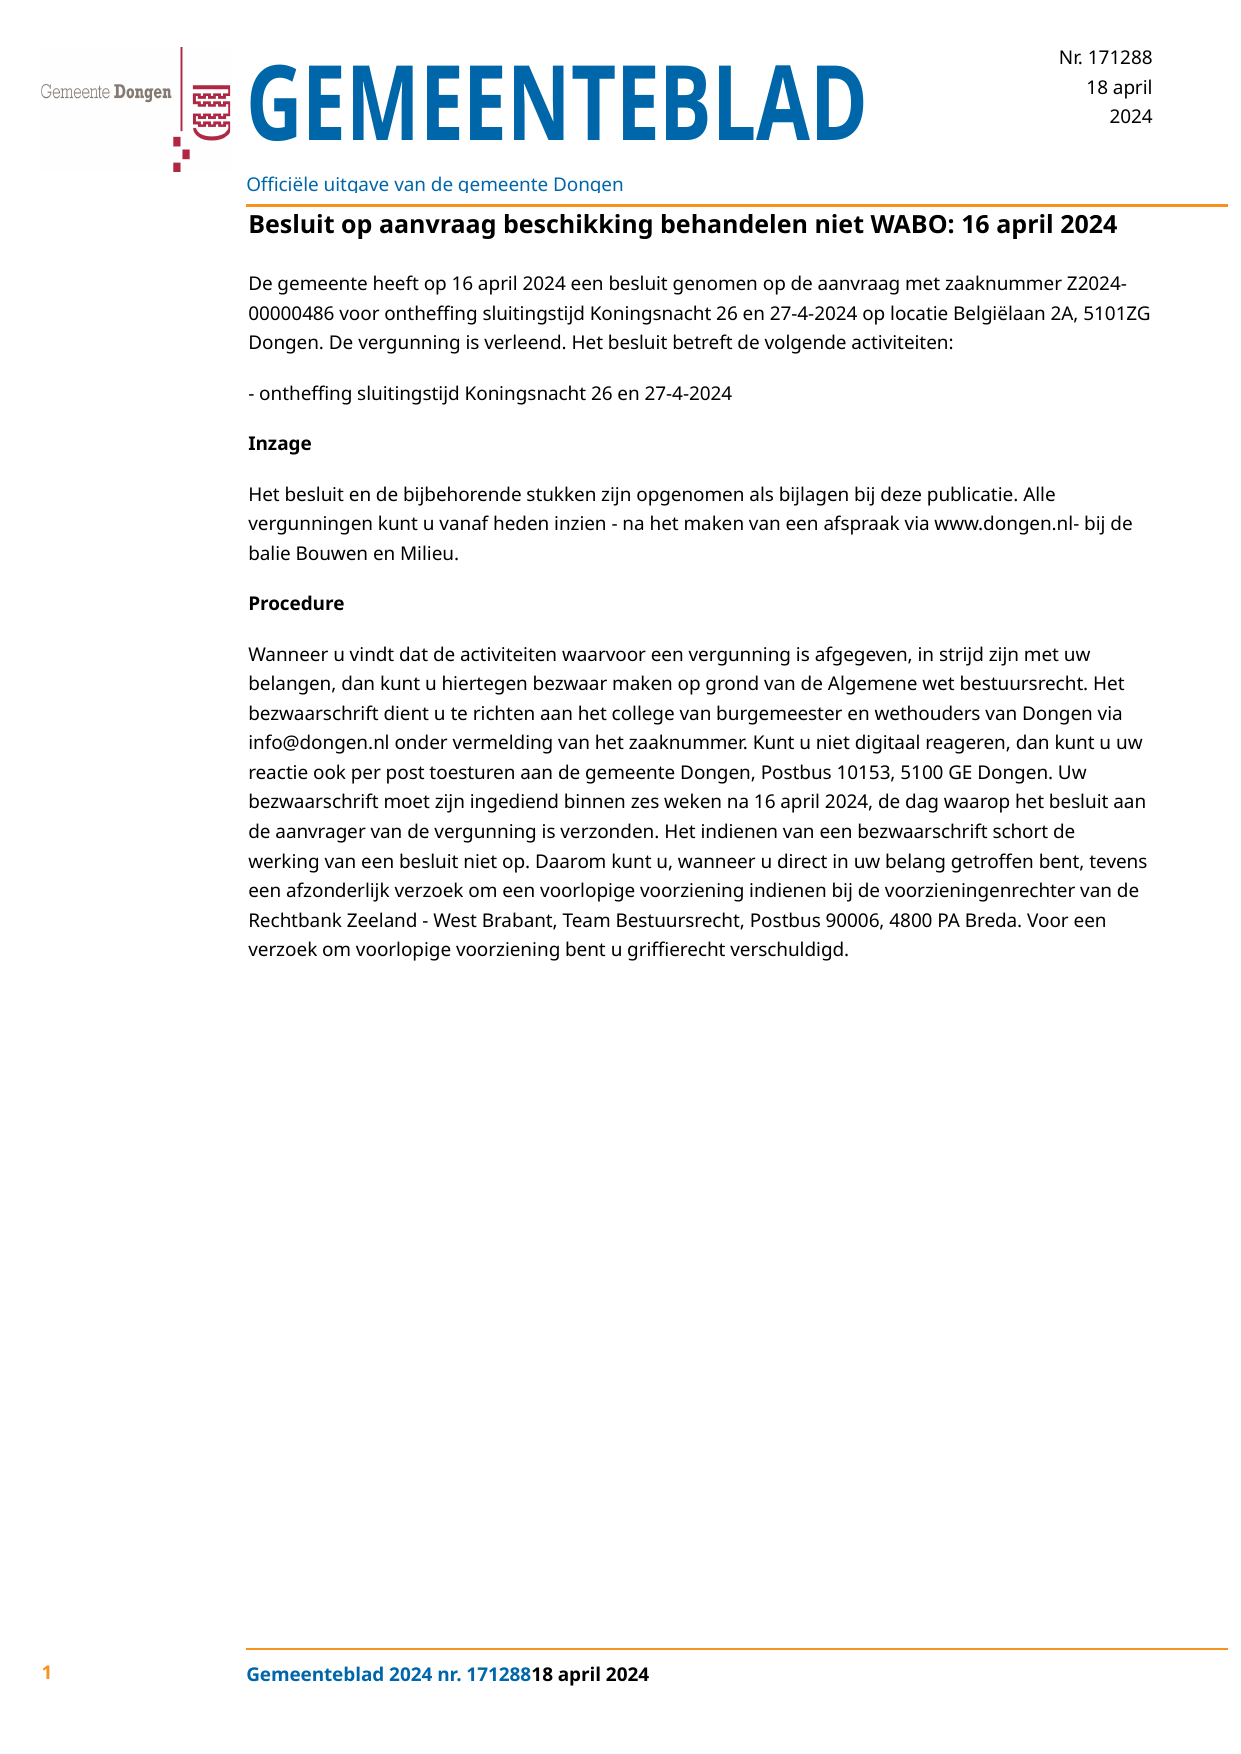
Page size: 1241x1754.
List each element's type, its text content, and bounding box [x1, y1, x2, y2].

text Besluit op aanvraag beschikking behandelen niet WABO: 16 april 2024 [248, 207, 1152, 241]
text Het besluit en de bijbehorende stukken zijn opgenomen als bijlagen bij deze publicatie. Alle vergunningen kunt u vanaf heden inzien - na het maken van een afspraak via www.dongen.nl- bij de balie Bouwen en Milieu. [248, 481, 1152, 566]
text - ontheffing sluitingstijd Koningsnacht 26 en 27-4-2024 [248, 380, 1152, 406]
text Wanneer u vindt dat de activiteiten waarvoor een vergunning is afgegeven, in strijd zijn met uw belangen, dan kunt u hiertegen bezwaar maken op grond van de Algemene wet bestuursrecht. Het bezwaarschrift dient u te richten aan het college van burgemeester en wethouders van Dongen via info@dongen.nl onder vermelding van het zaaknummer. Kunt u niet digitaal reageren, dan kunt u uw reactie ook per post toesturen aan de gemeente Dongen, Postbus 10153, 5100 GE Dongen. Uw bezwaarschrift moet zijn ingediend binnen zes weken na 16 april 2024, de dag waarop het besluit aan de aanvrager van de vergunning is verzonden. Het indienen van een bezwaarschrift schort de werking van een besluit niet op. Daarom kunt u, wanneer u direct in uw belang getroffen bent, tevens een afzonderlijk verzoek om een voorlopige voorziening indienen bij de voorzieningenrechter van de Rechtbank Zeeland - West Brabant, Team Bestuursrecht, Postbus 90006, 4800 PA Breda. Voor een verzoek om voorlopige voorziening bent u griffierecht verschuldigd. [248, 641, 1152, 962]
text Inzage [248, 430, 1152, 456]
text Procedure [248, 590, 1152, 616]
text De gemeente heeft op 16 april 2024 een besluit genomen op de aanvraag met zaaknummer Z2024-00000486 voor ontheffing sluitingstijd Koningsnacht 26 en 27-4-2024 op locatie Belgiëlaan 2A, 5101ZG Dongen. De vergunning is verleend. Het besluit betreft de volgende activiteiten: [248, 270, 1152, 355]
picture [41, 47, 231, 172]
